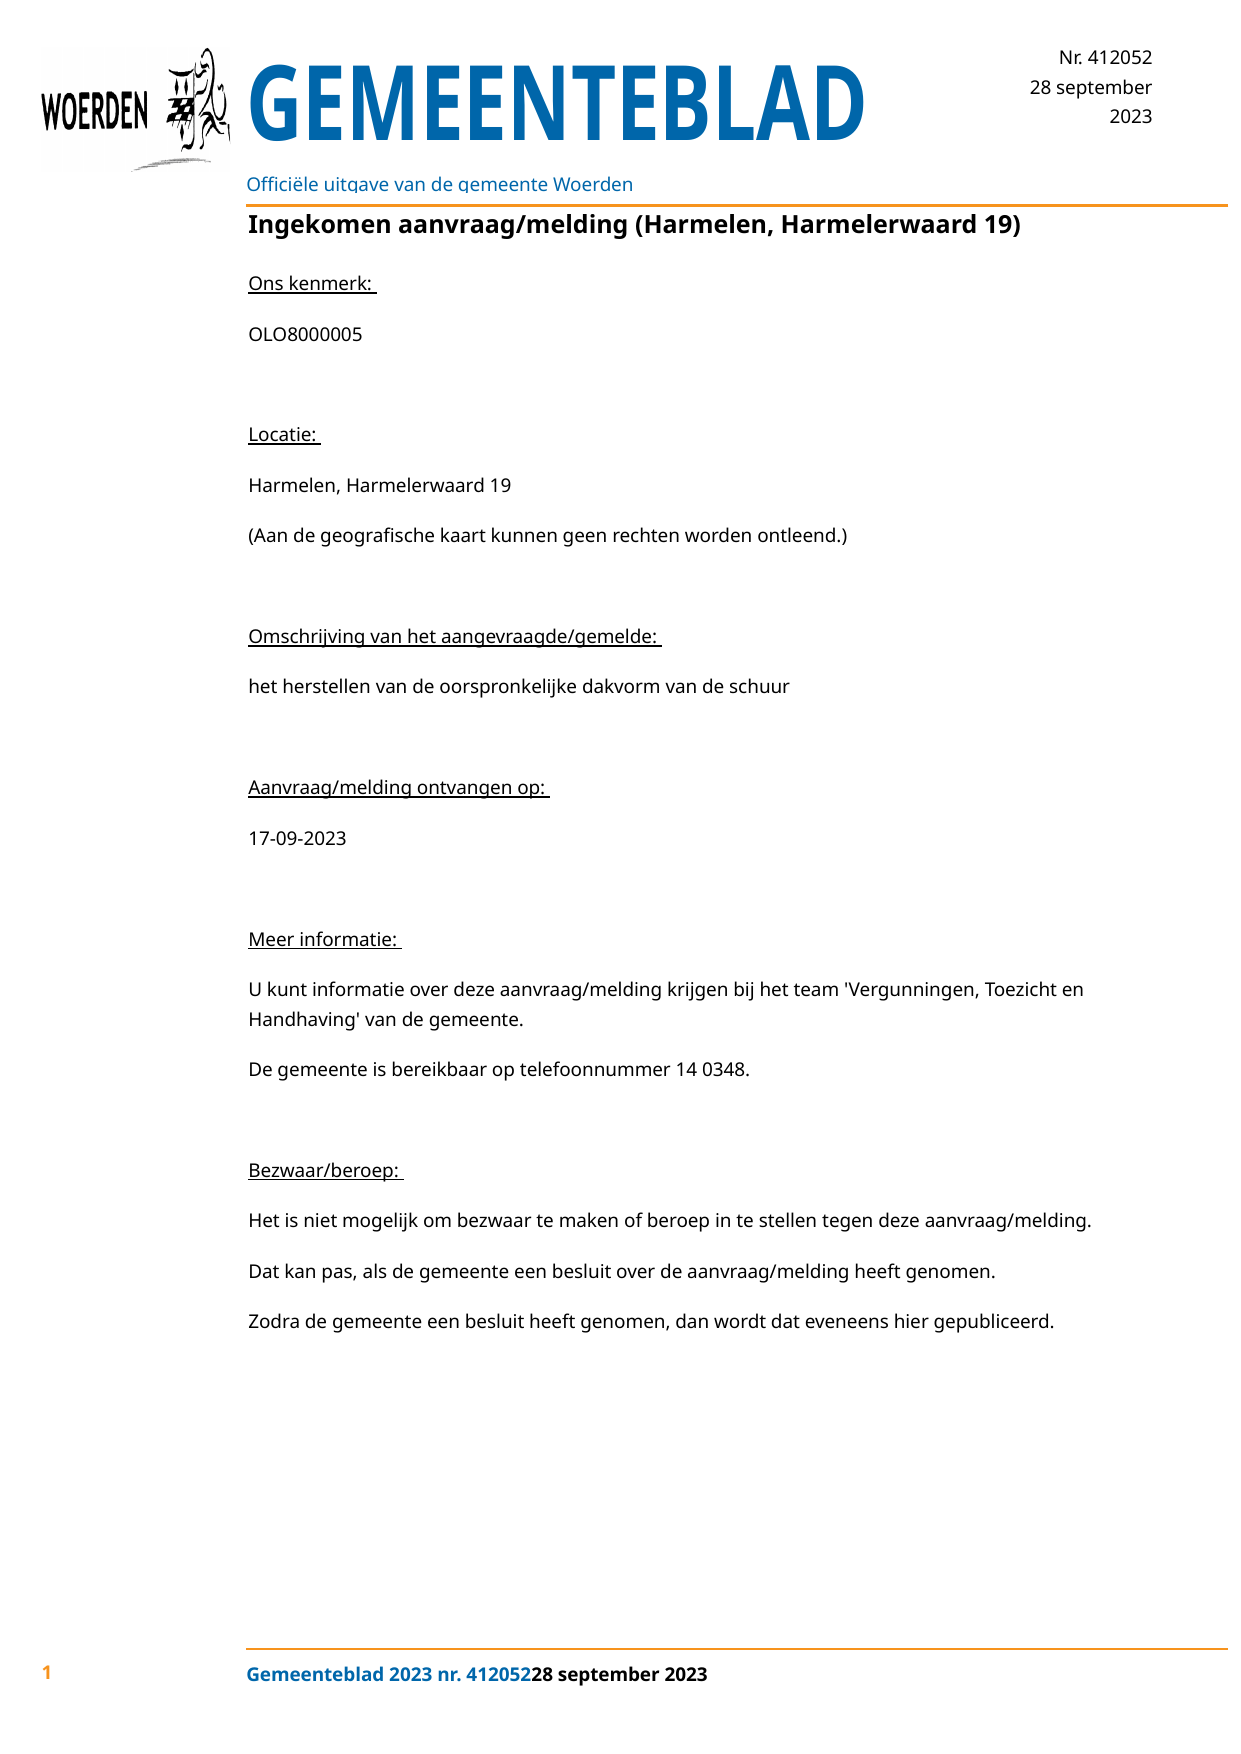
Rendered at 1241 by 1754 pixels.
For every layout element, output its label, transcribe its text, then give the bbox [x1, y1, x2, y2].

text Bezwaar/beroep: [248, 1157, 1152, 1183]
text Dat kan pas, als de gemeente een besluit over de aanvraag/melding heeft genomen. [248, 1258, 1152, 1283]
text Ingekomen aanvraag/melding (Harmelen, Harmelerwaard 19) [248, 207, 1152, 241]
text Ons kenmerk: [248, 270, 1152, 296]
text Harmelen, Harmelerwaard 19 [248, 472, 1152, 498]
text 17-09-2023 [248, 825, 1152, 851]
text OLO8000005 [248, 321, 1152, 346]
text Het is niet mogelijk om bezwaar te maken of beroep in te stellen tegen deze aanvraag/melding. [248, 1207, 1152, 1233]
text U kunt informatie over deze aanvraag/melding krijgen bij het team 'Vergunningen, Toezicht en Handhaving' van de gemeente. [248, 976, 1152, 1031]
text Omschrijving van het aangevraagde/gemelde: [248, 623, 1152, 649]
text het herstellen van de oorspronkelijke dakvorm van de schuur [248, 674, 1152, 699]
picture [41, 47, 231, 172]
text Locatie: [248, 422, 1152, 447]
text De gemeente is bereikbaar op telefoonnummer 14 0348. [248, 1056, 1152, 1082]
text (Aan de geografische kaart kunnen geen rechten worden ontleend.) [248, 522, 1152, 548]
text Zodra de gemeente een besluit heeft genomen, dan wordt dat eveneens hier gepubliceerd. [248, 1308, 1152, 1334]
text Meer informatie: [248, 926, 1152, 951]
text Aanvraag/melding ontvangen op: [248, 774, 1152, 800]
